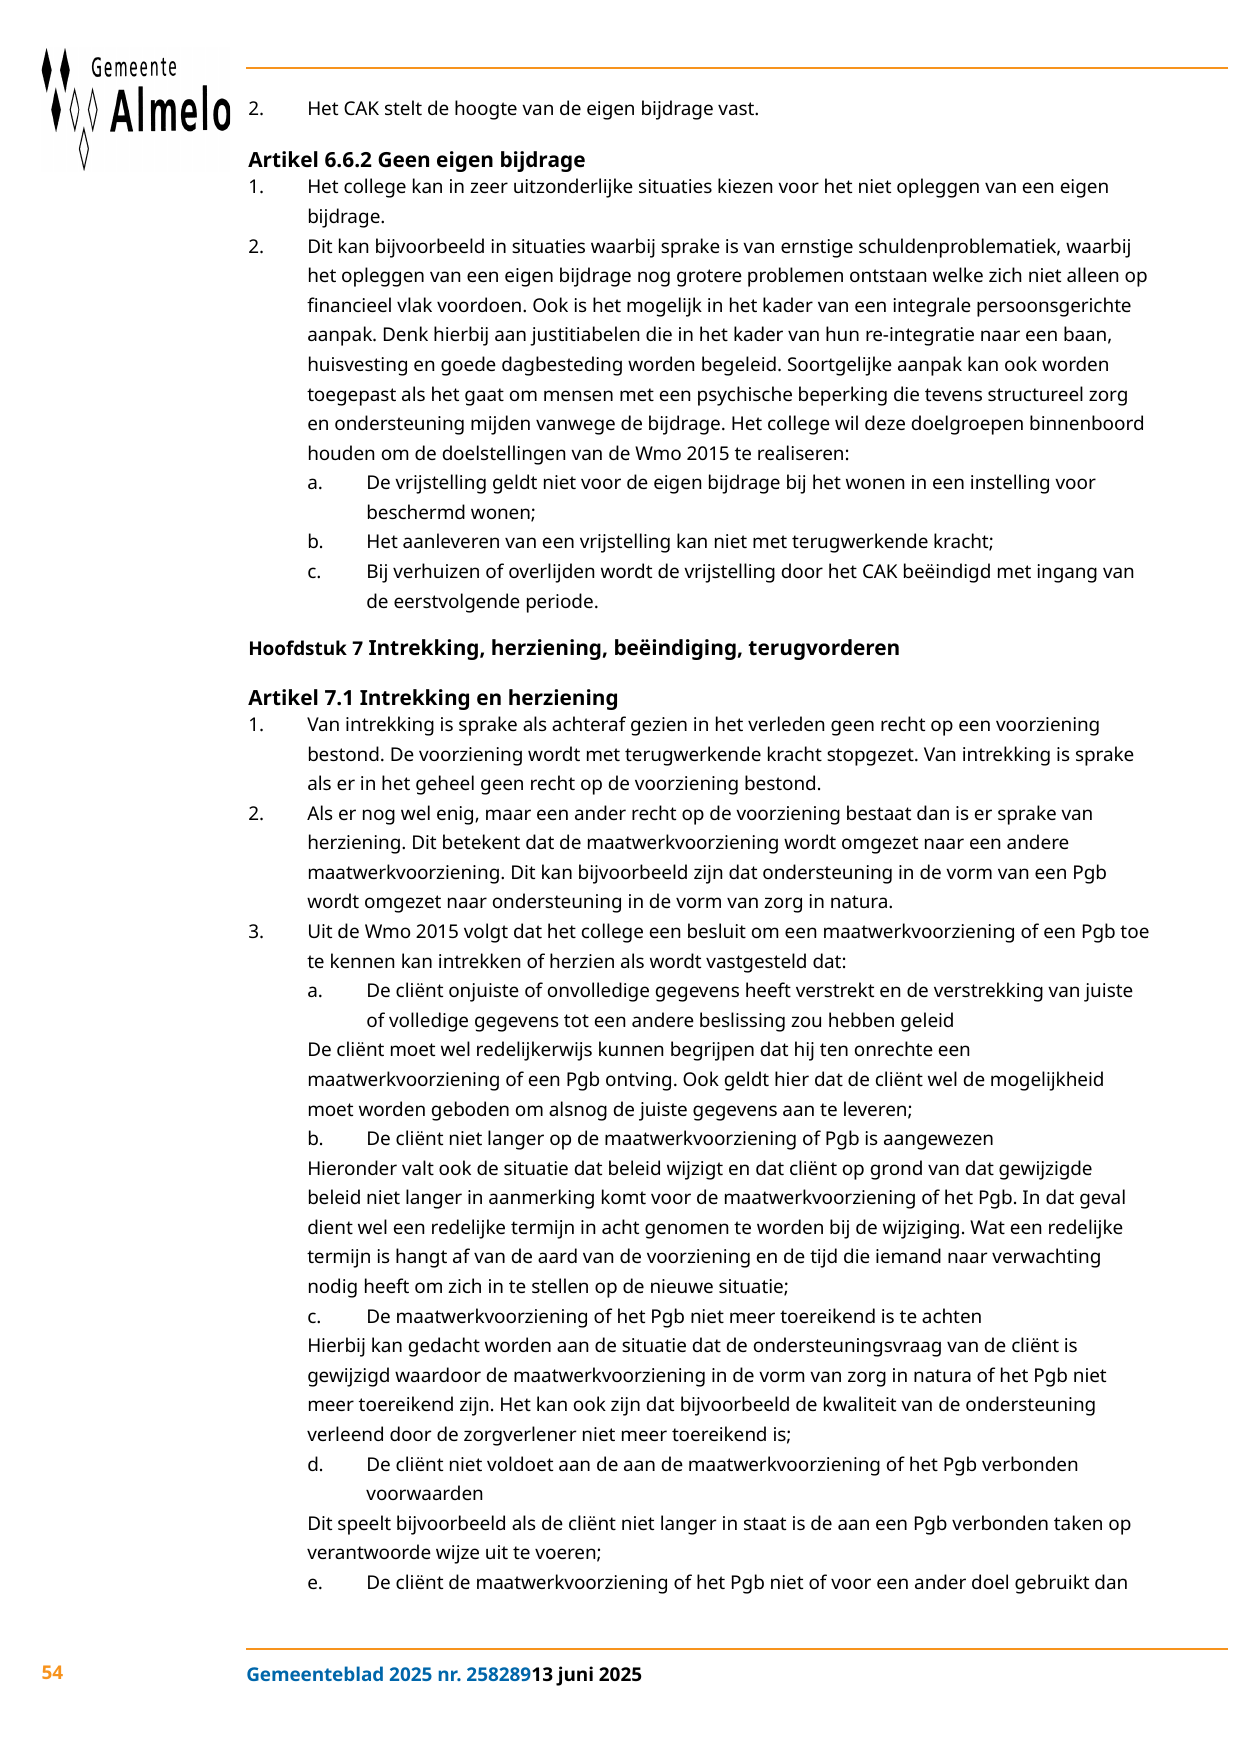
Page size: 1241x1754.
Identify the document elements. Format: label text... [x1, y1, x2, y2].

text Artikel 7.1 Intrekking en herziening [248, 683, 1152, 711]
list Het CAK stelt de hoogte van de eigen bijdrage vast. [248, 95, 1152, 121]
list De cliënt de maatwerkvoorziening of het Pgb niet of voor een ander doel gebruikt dan [307, 1569, 1152, 1595]
list De cliënt onjuiste of onvolledige gegevens heeft verstrekt en de verstrekking van juiste of volledige gegevens tot een andere beslissing zou hebben geleid [307, 977, 1152, 1033]
list Het aanleveren van een vrijstelling kan niet met terugwerkende kracht; [307, 529, 1152, 554]
list De cliënt niet voldoet aan de aan de maatwerkvoorziening of het Pgb verbonden voorwaarden [307, 1451, 1152, 1506]
list Hieronder valt ook de situatie dat beleid wijzigt en dat cliënt op grond van dat gewijzigde beleid niet langer in aanmerking komt voor de maatwerkvoorziening of het Pgb. In dat geval dient wel een redelijke termijn in acht genomen te worden bij de wijziging. Wat een redelijke termijn is hangt af van de aard van de voorziening en de tijd die iemand naar verwachting nodig heeft om zich in te stellen op de nieuwe situatie; [248, 1155, 1152, 1299]
list Hierbij kan gedacht worden aan de situatie dat de ondersteuningsvraag van de cliënt is gewijzigd waardoor de maatwerkvoorziening in de vorm van zorg in natura of het Pgb niet meer toereikend zijn. Het kan ook zijn dat bijvoorbeeld de kwaliteit van de ondersteuning verleend door de zorgverlener niet meer toereikend is; [248, 1332, 1152, 1447]
list Van intrekking is sprake als achteraf gezien in het verleden geen recht op een voorziening bestond. De voorziening wordt met terugwerkende kracht stopgezet. Van intrekking is sprake als er in het geheel geen recht op de voorziening bestond. [248, 711, 1152, 796]
picture [41, 47, 231, 172]
list Uit de Wmo 2015 volgt dat het college een besluit om een maatwerkvoorziening of een Pgb toe te kennen kan intrekken of herzien als wordt vastgesteld dat: [248, 918, 1152, 973]
text Hoofdstuk 7 Intrekking, herziening, beëindiging, terugvorderen [248, 633, 1152, 662]
list De maatwerkvoorziening of het Pgb niet meer toereikend is te achten [307, 1303, 1152, 1328]
list De cliënt moet wel redelijkerwijs kunnen begrijpen dat hij ten onrechte een maatwerkvoorziening of een Pgb ontving. Ook geldt hier dat de cliënt wel de mogelijkheid moet worden geboden om alsnog de juiste gegevens aan te leveren; [248, 1037, 1152, 1121]
list Bij verhuizen of overlijden wordt de vrijstelling door het CAK beëindigd met ingang van de eerstvolgende periode. [307, 558, 1152, 613]
list Dit speelt bijvoorbeeld als de cliënt niet langer in staat is de aan een Pgb verbonden taken op verantwoorde wijze uit te voeren; [248, 1510, 1152, 1565]
list De cliënt niet langer op de maatwerkvoorziening of Pgb is aangewezen [307, 1125, 1152, 1151]
list De vrijstelling geldt niet voor de eigen bijdrage bij het wonen in een instelling voor beschermd wonen; [307, 469, 1152, 525]
list Als er nog wel enig, maar een ander recht op de voorziening bestaat dan is er sprake van herziening. Dit betekent dat de maatwerkvoorziening wordt omgezet naar een andere maatwerkvoorziening. Dit kan bijvoorbeeld zijn dat ondersteuning in de vorm van een Pgb wordt omgezet naar ondersteuning in de vorm van zorg in natura. [248, 800, 1152, 914]
text Artikel 6.6.2 Geen eigen bijdrage [248, 145, 1152, 174]
list Het college kan in zeer uitzonderlijke situaties kiezen voor het niet opleggen van een eigen bijdrage. [248, 174, 1152, 229]
list Dit kan bijvoorbeeld in situaties waarbij sprake is van ernstige schuldenproblematiek, waarbij het opleggen van een eigen bijdrage nog grotere problemen ontstaan welke zich niet alleen op financieel vlak voordoen. Ook is het mogelijk in het kader van een integrale persoonsgerichte aanpak. Denk hierbij aan justitiabelen die in het kader van hun re-integratie naar een baan, huisvesting en goede dagbesteding worden begeleid. Soortgelijke aanpak kan ook worden toegepast als het gaat om mensen met een psychische beperking die tevens structureel zorg en ondersteuning mijden vanwege de bijdrage. Het college wil deze doelgroepen binnenboord houden om de doelstellingen van de Wmo 2015 te realiseren: [248, 233, 1152, 466]
